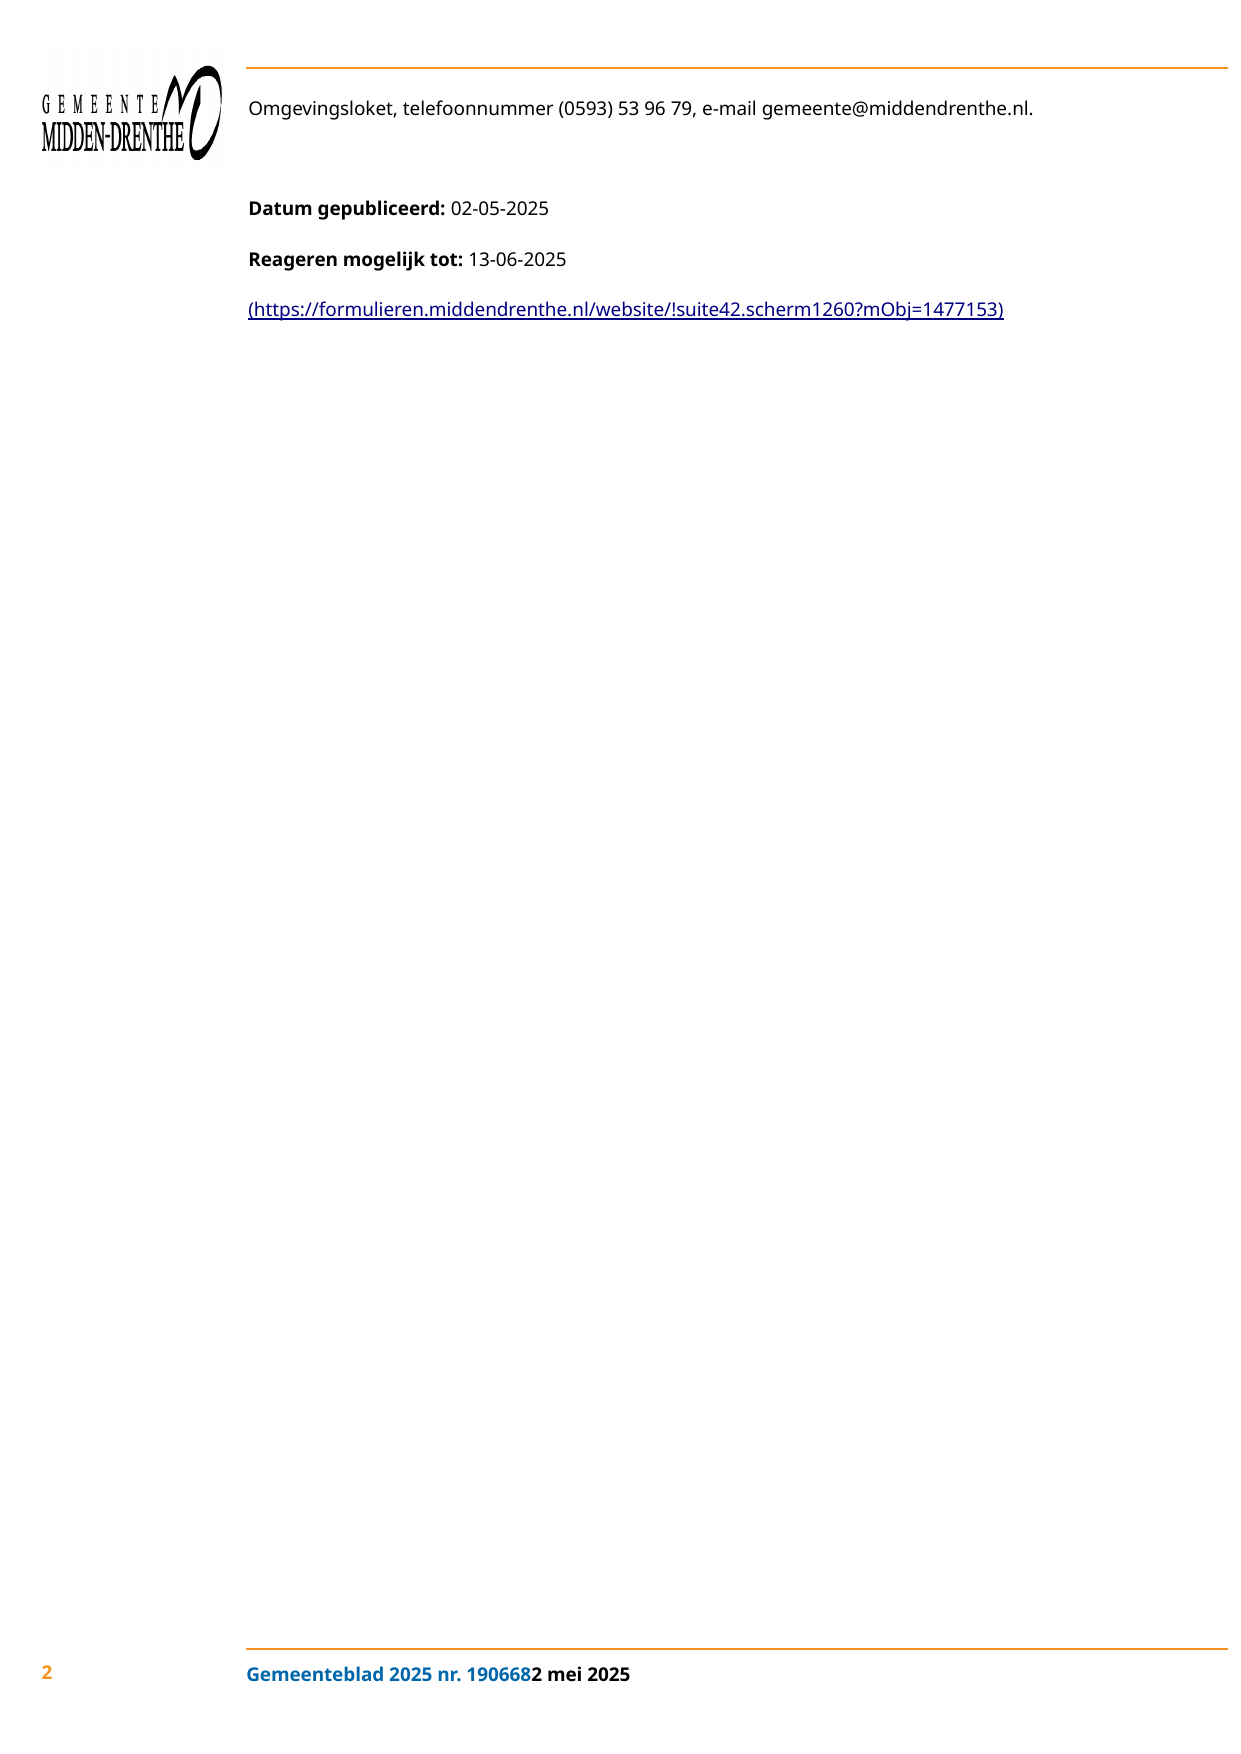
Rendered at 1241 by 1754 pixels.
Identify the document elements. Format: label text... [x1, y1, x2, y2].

text Datum gepubliceerd: 02-05-2025 [248, 196, 1152, 221]
picture [41, 47, 231, 172]
text Omgevingsloket, telefoonnummer (0593) 53 96 79, e-mail gemeente@middendrenthe.nl. [248, 95, 1152, 121]
text Reageren mogelijk tot: 13-06-2025 [248, 246, 1152, 272]
text (https://formulieren.middendrenthe.nl/website/!suite42.scherm1260?mObj=1477153) [248, 296, 1152, 322]
